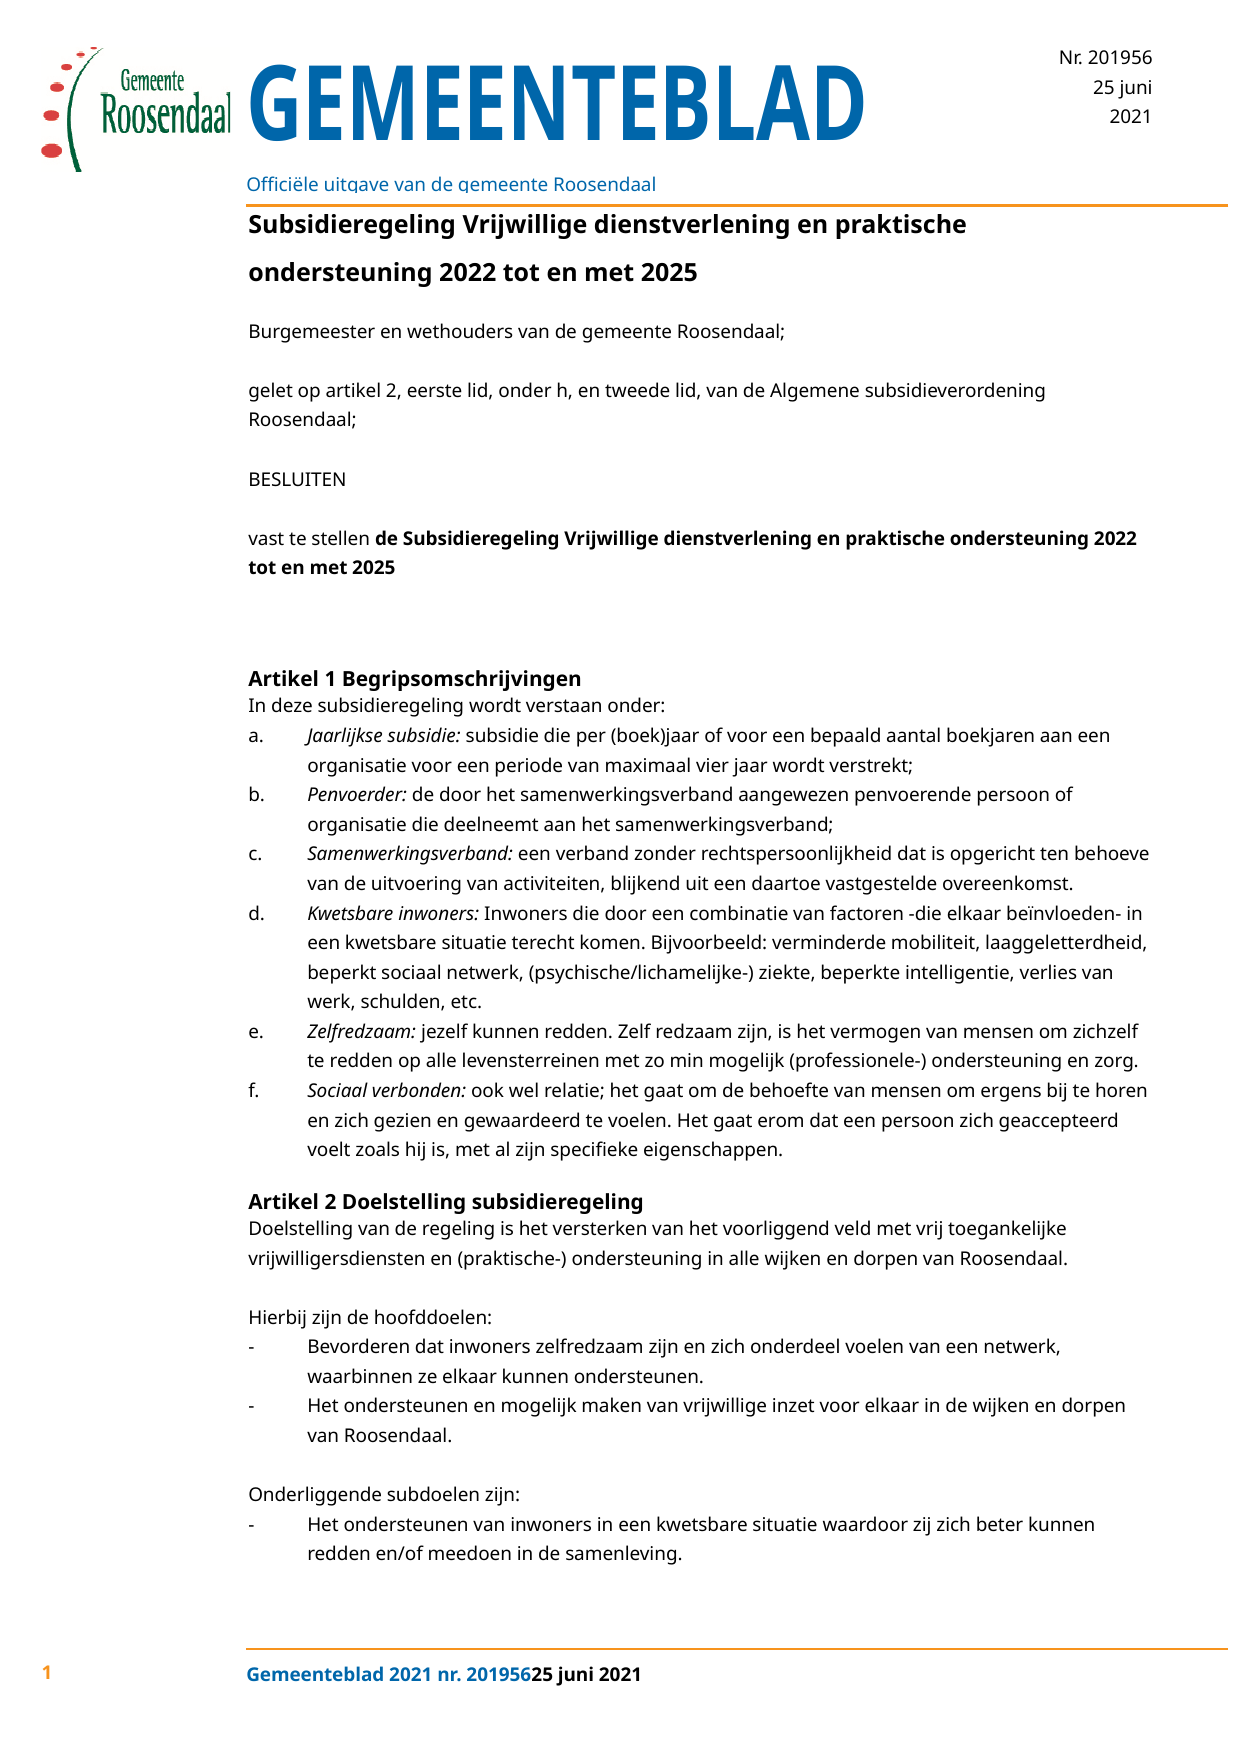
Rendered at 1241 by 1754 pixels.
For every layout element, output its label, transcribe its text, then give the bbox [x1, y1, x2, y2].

text Doelstelling van de regeling is het versterken van het voorliggend veld met vrij toegankelijke vrijwilligersdiensten en (praktische-) ondersteuning in alle wijken en dorpen van Roosendaal. [248, 1215, 1152, 1271]
list Jaarlijkse subsidie: subsidie die per (boek)jaar of voor een bepaald aantal boekjaren aan een organisatie voor een periode van maximaal vier jaar wordt verstrekt; [248, 722, 1152, 777]
list Sociaal verbonden: ook wel relatie; het gaat om de behoefte van mensen om ergens bij te horen en zich gezien en gewaardeerd te voelen. Het gaat erom dat een persoon zich geaccepteerd voelt zoals hij is, met al zijn specifieke eigenschappen. [248, 1077, 1152, 1162]
text vast te stellen de Subsidieregeling Vrijwillige dienstverlening en praktische ondersteuning 2022 tot en met 2025 [248, 525, 1152, 580]
text Artikel 1 Begripsomschrijvingen [248, 664, 1152, 693]
text Artikel 2 Doelstelling subsidieregeling [248, 1187, 1152, 1215]
list Het ondersteunen van inwoners in een kwetsbare situatie waardoor zij zich beter kunnen redden en/of meedoen in de samenleving. [248, 1511, 1152, 1566]
text Burgemeester en wethouders van de gemeente Roosendaal; [248, 318, 1152, 344]
list Bevorderen dat inwoners zelfredzaam zijn en zich onderdeel voelen van een netwerk, waarbinnen ze elkaar kunnen ondersteunen. [248, 1333, 1152, 1389]
picture [41, 47, 231, 172]
text gelet op artikel 2, eerste lid, onder h, en tweede lid, van de Algemene subsidieverordening Roosendaal; [248, 377, 1152, 432]
text Hierbij zijn de hoofddoelen: [248, 1304, 1152, 1330]
text BESLUITEN [248, 466, 1152, 492]
text Onderliggende subdoelen zijn: [248, 1481, 1152, 1507]
list Kwetsbare inwoners: Inwoners die door een combinatie van factoren -die elkaar beïnvloeden- in een kwetsbare situatie terecht komen. Bijvoorbeeld: verminderde mobiliteit, laaggeletterdheid, beperkt sociaal netwerk, (psychische/lichamelijke-) ziekte, beperkte intelligentie, verlies van werk, schulden, etc. [248, 900, 1152, 1014]
text Subsidieregeling Vrijwillige dienstverlening en praktische ondersteuning 2022 tot en met 2025 [248, 207, 1152, 288]
list Penvoerder: de door het samenwerkingsverband aangewezen penvoerende persoon of organisatie die deelneemt aan het samenwerkingsverband; [248, 781, 1152, 837]
list Zelfredzaam: jezelf kunnen redden. Zelf redzaam zijn, is het vermogen van mensen om zichzelf te redden op alle levensterreinen met zo min mogelijk (professionele-) ondersteuning en zorg. [248, 1018, 1152, 1073]
list Het ondersteunen en mogelijk maken van vrijwillige inzet voor elkaar in de wijken en dorpen van Roosendaal. [248, 1393, 1152, 1448]
text In deze subsidieregeling wordt verstaan onder: [248, 693, 1152, 718]
list Samenwerkingsverband: een verband zonder rechtspersoonlijkheid dat is opgericht ten behoeve van de uitvoering van activiteiten, blijkend uit een daartoe vastgestelde overeenkomst. [248, 841, 1152, 896]
